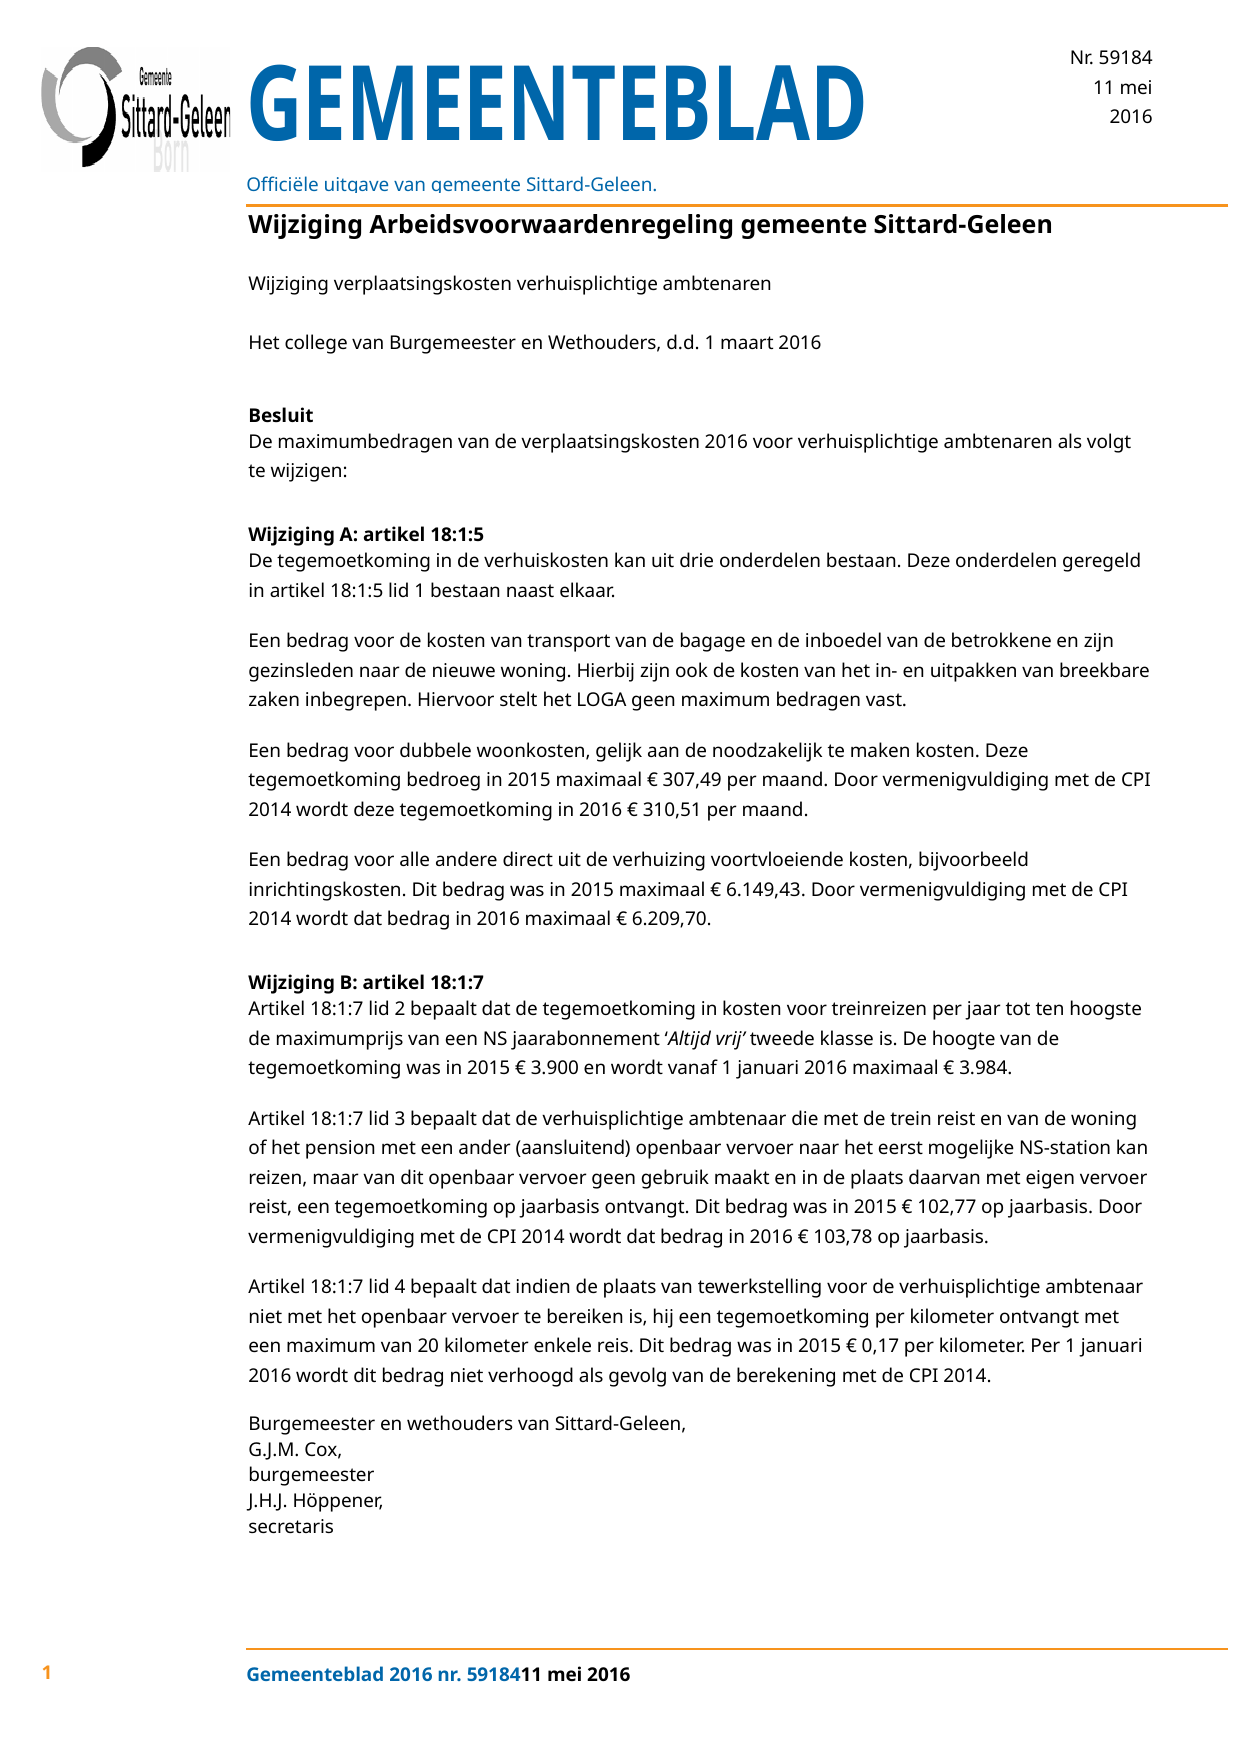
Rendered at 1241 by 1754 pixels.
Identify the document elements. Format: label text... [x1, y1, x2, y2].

text Het college van Burgemeester en Wethouders, d.d. 1 maart 2016 [248, 329, 1152, 355]
text De tegemoetkoming in de verhuiskosten kan uit drie onderdelen bestaan. Deze onderdelen geregeld in artikel 18:1:5 lid 1 bestaan naast elkaar. [248, 547, 1152, 602]
text G.J.M. Cox, [248, 1436, 1152, 1462]
text J.H.J. Höppener, [248, 1487, 1152, 1513]
text Wijziging verplaatsingskosten verhuisplichtige ambtenaren [248, 270, 1152, 296]
text burgemeester [248, 1462, 1152, 1487]
text De maximumbedragen van de verplaatsingskosten 2016 voor verhuisplichtige ambtenaren als volgt te wijzigen: [248, 428, 1152, 483]
text Een bedrag voor de kosten van transport van de bagage en de inboedel van de betrokkene en zijn gezinsleden naar de nieuwe woning. Hierbij zijn ook de kosten van het in- en uitpakken van breekbare zaken inbegrepen. Hiervoor stelt het LOGA geen maximum bedragen vast. [248, 627, 1152, 712]
text Een bedrag voor dubbele woonkosten, gelijk aan de noodzakelijk te maken kosten. Deze tegemoetkoming bedroeg in 2015 maximaal € 307,49 per maand. Door vermenigvuldiging met de CPI 2014 wordt deze tegemoetkoming in 2016 € 310,51 per maand. [248, 737, 1152, 822]
text Wijziging A: artikel 18:1:5 [248, 521, 1152, 547]
text Artikel 18:1:7 lid 3 bepaalt dat de verhuisplichtige ambtenaar die met de trein reist en van de woning of het pension met een ander (aansluitend) openbaar vervoer naar het eerst mogelijke NS-station kan reizen, maar van dit openbaar vervoer geen gebruik maakt en in de plaats daarvan met eigen vervoer reist, een tegemoetkoming op jaarbasis ontvangt. Dit bedrag was in 2015 € 102,77 op jaarbasis. Door vermenigvuldiging met de CPI 2014 wordt dat bedrag in 2016 € 103,78 op jaarbasis. [248, 1105, 1152, 1249]
text Burgemeester en wethouders van Sittard-Geleen, [248, 1410, 1152, 1436]
text Wijziging B: artikel 18:1:7 [248, 969, 1152, 995]
text Wijziging Arbeidsvoorwaardenregeling gemeente Sittard-Geleen [248, 207, 1152, 241]
picture [41, 47, 231, 172]
text Artikel 18:1:7 lid 4 bepaalt dat indien de plaats van tewerkstelling voor de verhuisplichtige ambtenaar niet met het openbaar vervoer te bereiken is, hij een tegemoetkoming per kilometer ontvangt met een maximum van 20 kilometer enkele reis. Dit bedrag was in 2015 € 0,17 per kilometer. Per 1 januari 2016 wordt dit bedrag niet verhoogd als gevolg van de berekening met de CPI 2014. [248, 1273, 1152, 1388]
text Besluit [248, 402, 1152, 428]
text secretaris [248, 1513, 1152, 1539]
text Een bedrag voor alle andere direct uit de verhuizing voortvloeiende kosten, bijvoorbeeld inrichtingskosten. Dit bedrag was in 2015 maximaal € 6.149,43. Door vermenigvuldiging met de CPI 2014 wordt dat bedrag in 2016 maximaal € 6.209,70. [248, 846, 1152, 931]
text Artikel 18:1:7 lid 2 bepaalt dat de tegemoetkoming in kosten voor treinreizen per jaar tot ten hoogste de maximumprijs van een NS jaarabonnement ‘Altijd vrij’ tweede klasse is. De hoogte van de tegemoetkoming was in 2015 € 3.900 en wordt vanaf 1 januari 2016 maximaal € 3.984. [248, 995, 1152, 1080]
